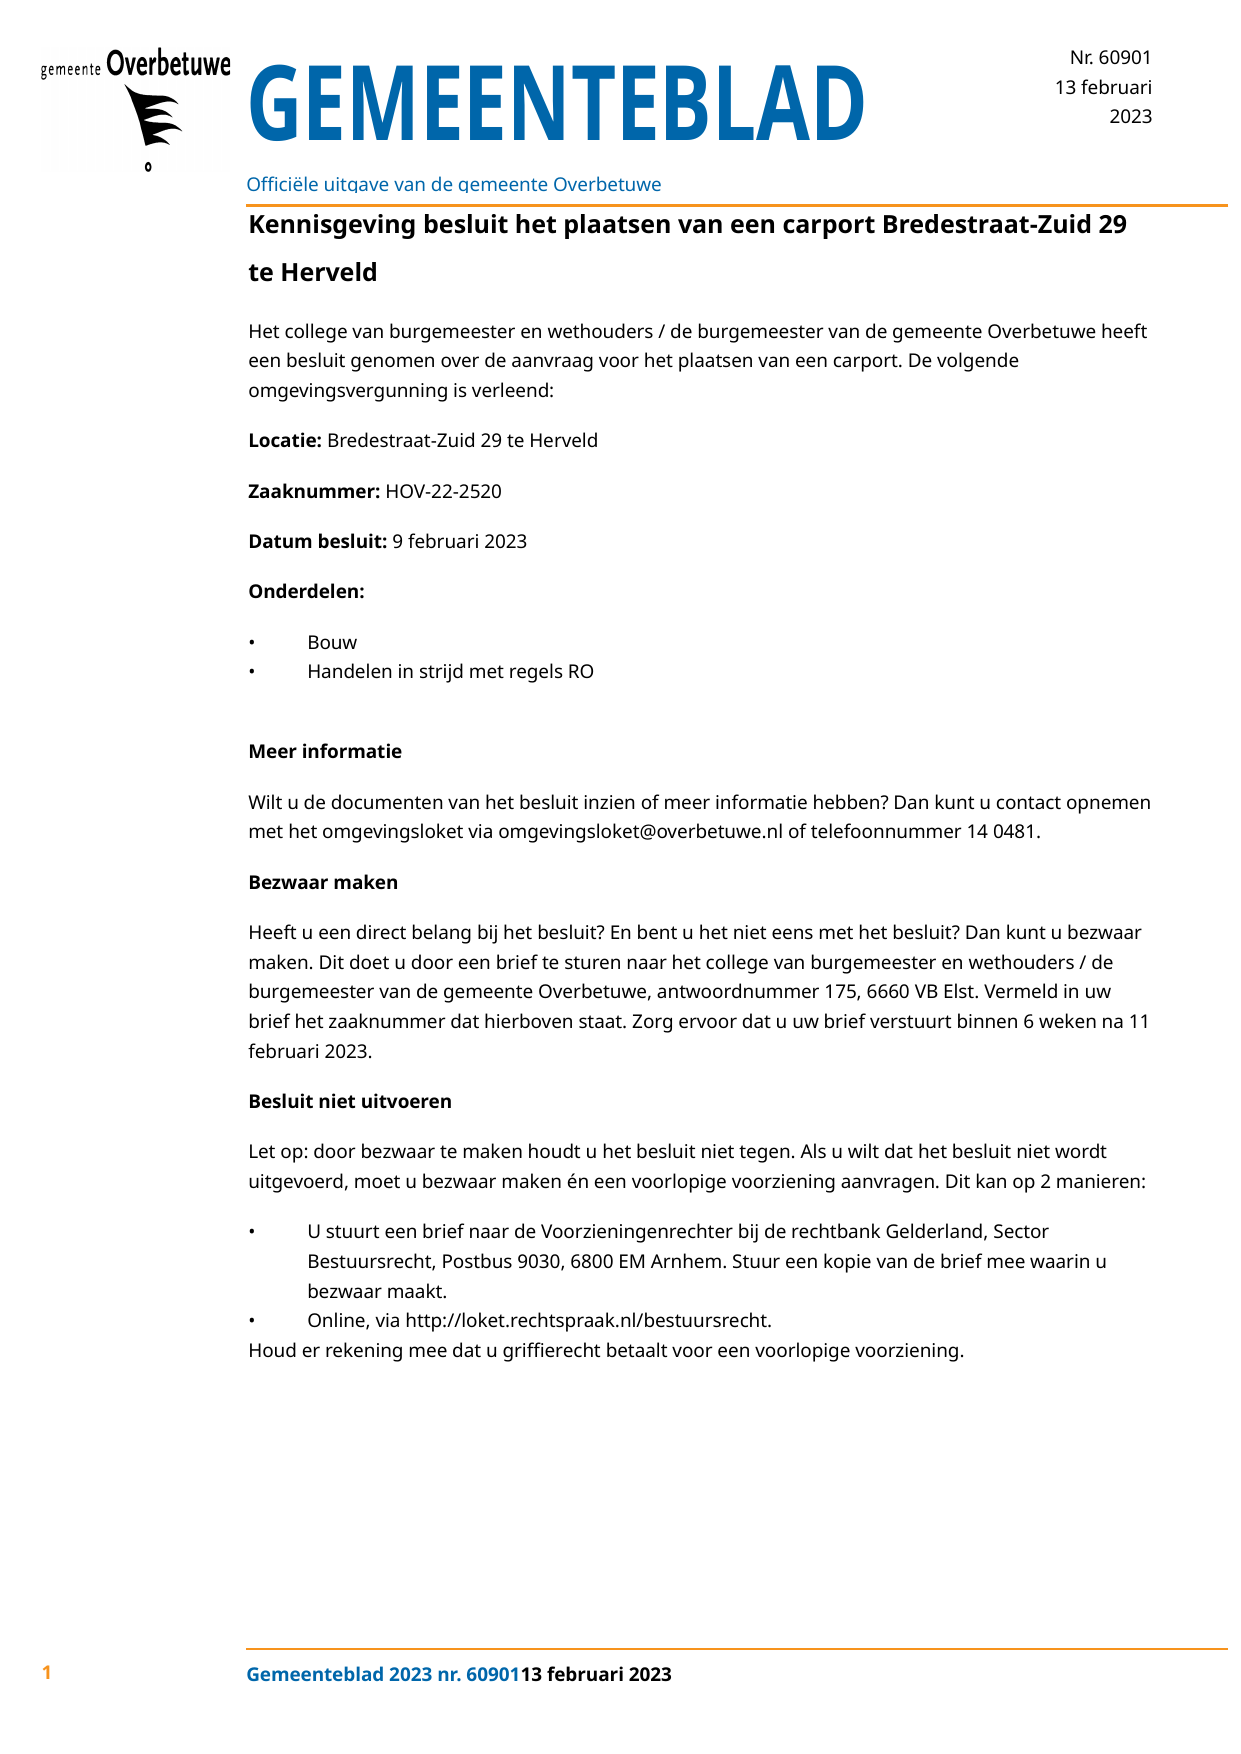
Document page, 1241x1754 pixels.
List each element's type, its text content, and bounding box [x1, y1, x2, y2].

list Handelen in strijd met regels RO [248, 659, 1152, 684]
text Zaaknummer: HOV-22-2520 [248, 478, 1152, 504]
list Online, via http://loket.rechtspraak.nl/bestuursrecht. [248, 1307, 1152, 1333]
text Wilt u de documenten van het besluit inzien of meer informatie hebben? Dan kunt u contact opnemen met het omgevingsloket via omgevingsloket@overbetuwe.nl of telefoonnummer 14 0481. [248, 789, 1152, 844]
list Bouw [248, 629, 1152, 655]
list U stuurt een brief naar de Voorzieningenrechter bij de rechtbank Gelderland, Sector Bestuursrecht, Postbus 9030, 6800 EM Arnhem. Stuur een kopie van de brief mee waarin u bezwaar maakt. [248, 1219, 1152, 1304]
text Bezwaar maken [248, 869, 1152, 895]
text Datum besluit: 9 februari 2023 [248, 528, 1152, 554]
text Onderdelen: [248, 579, 1152, 604]
text Het college van burgemeester en wethouders / de burgemeester van de gemeente Overbetuwe heeft een besluit genomen over de aanvraag voor het plaatsen van een carport. De volgende omgevingsvergunning is verleend: [248, 318, 1152, 403]
text Besluit niet uitvoeren [248, 1088, 1152, 1114]
text Let op: door bezwaar te maken houdt u het besluit niet tegen. Als u wilt dat het besluit niet wordt uitgevoerd, moet u bezwaar maken én een voorlopige voorziening aanvragen. Dit kan op 2 manieren: [248, 1139, 1152, 1194]
text Locatie: Bredestraat-Zuid 29 te Herveld [248, 427, 1152, 453]
text Houd er rekening mee dat u griffierecht betaalt voor een voorlopige voorziening. [248, 1337, 1152, 1363]
picture [41, 47, 231, 172]
text Kennisgeving besluit het plaatsen van een carport Bredestraat-Zuid 29 te Herveld [248, 207, 1152, 288]
text Meer informatie [248, 739, 1152, 764]
text Heeft u een direct belang bij het besluit? En bent u het niet eens met het besluit? Dan kunt u bezwaar maken. Dit doet u door een brief te sturen naar het college van burgemeester en wethouders / de burgemeester van de gemeente Overbetuwe, antwoordnummer 175, 6660 VB Elst. Vermeld in uw brief het zaaknummer dat hierboven staat. Zorg ervoor dat u uw brief verstuurt binnen 6 weken na 11 februari 2023. [248, 919, 1152, 1064]
